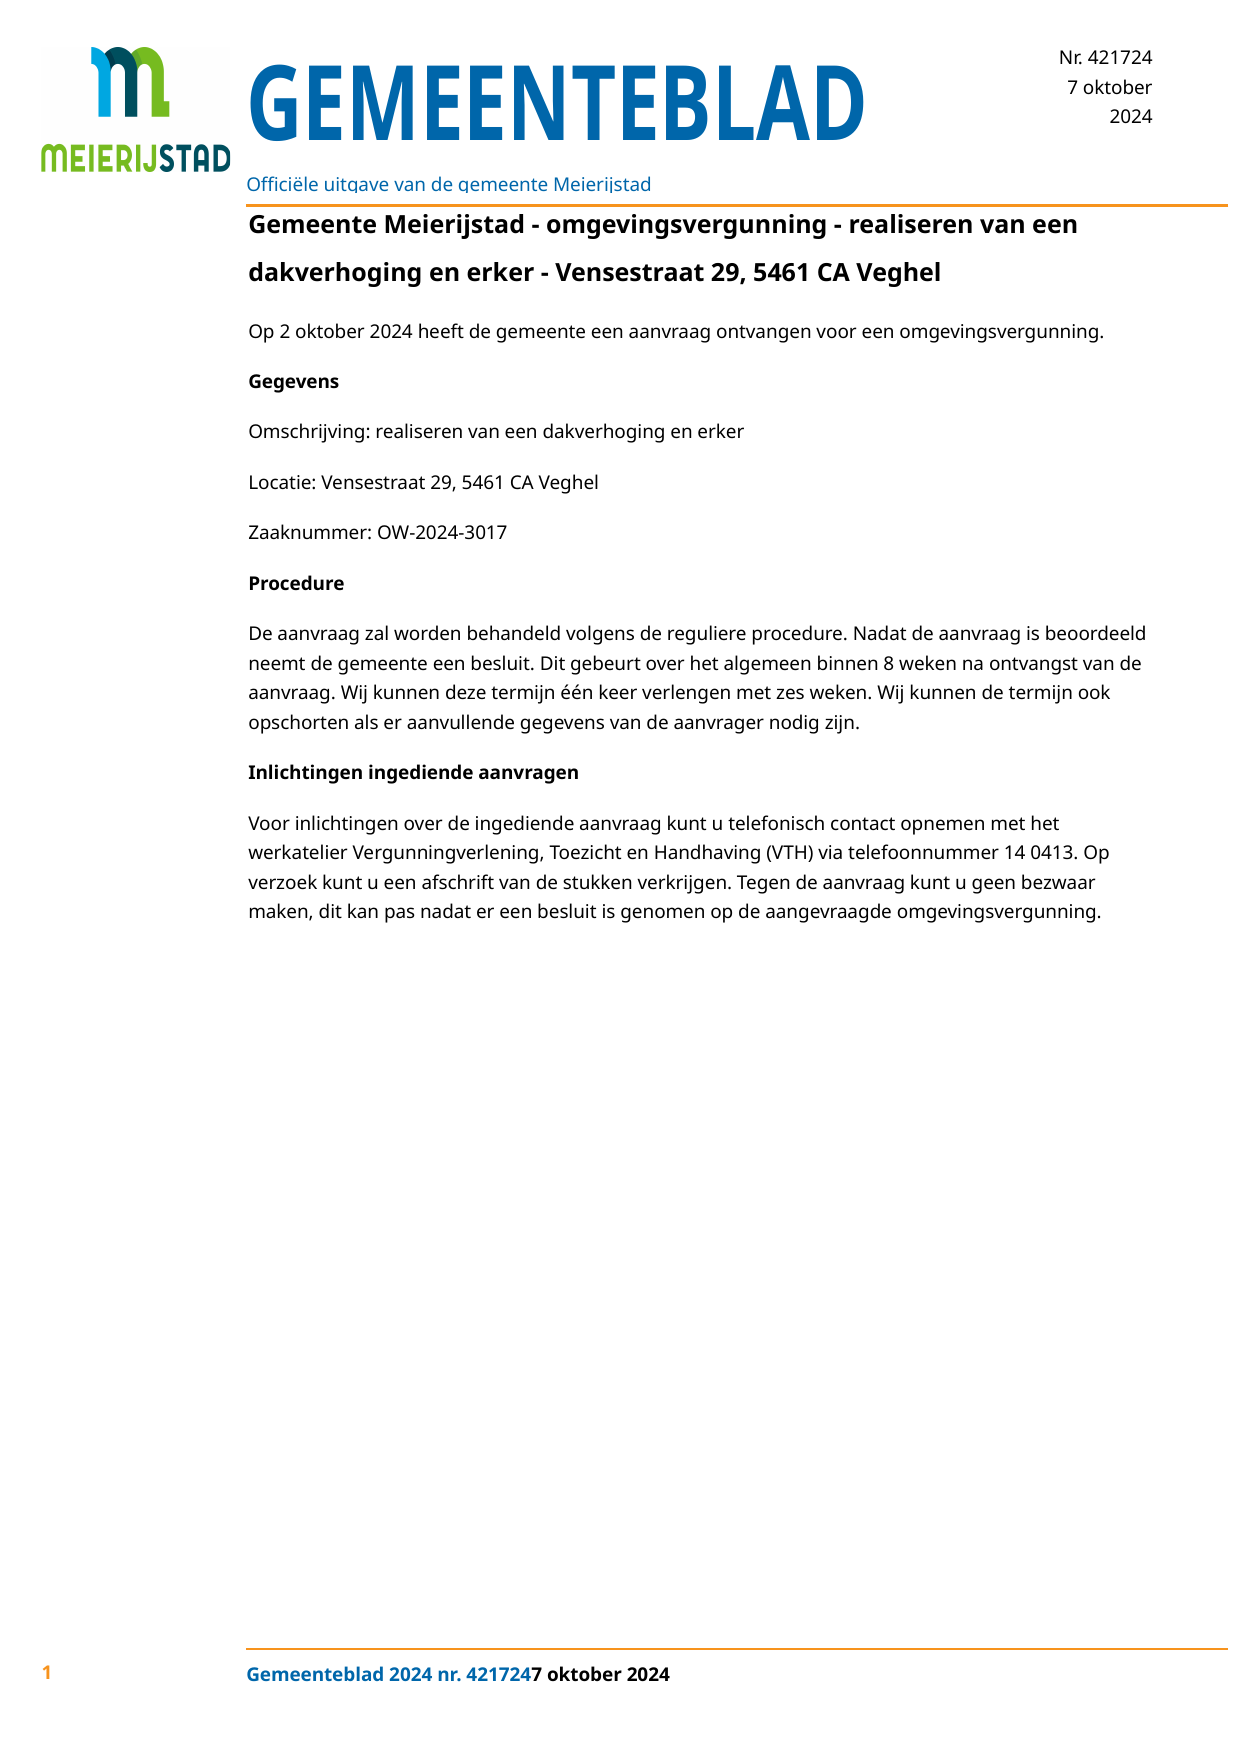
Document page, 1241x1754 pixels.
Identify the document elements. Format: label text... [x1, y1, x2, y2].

text Zaaknummer: OW-2024-3017 [248, 519, 1152, 545]
picture [41, 47, 231, 172]
text Op 2 oktober 2024 heeft de gemeente een aanvraag ontvangen voor een omgevingsvergunning. [248, 318, 1152, 344]
text Procedure [248, 570, 1152, 596]
text Inlichtingen ingediende aanvragen [248, 759, 1152, 785]
text Gegevens [248, 368, 1152, 394]
text Locatie: Vensestraat 29, 5461 CA Veghel [248, 469, 1152, 495]
text Voor inlichtingen over de ingediende aanvraag kunt u telefonisch contact opnemen met het werkatelier Vergunningverlening, Toezicht en Handhaving (VTH) via telefoonnummer 14 0413. Op verzoek kunt u een afschrift van de stukken verkrijgen. Tegen de aanvraag kunt u geen bezwaar maken, dit kan pas nadat er een besluit is genomen op de aangevraagde omgevingsvergunning. [248, 810, 1152, 924]
text Omschrijving: realiseren van een dakverhoging en erker [248, 419, 1152, 444]
text Gemeente Meierijstad - omgevingsvergunning - realiseren van een dakverhoging en erker - Vensestraat 29, 5461 CA Veghel [248, 207, 1152, 288]
text De aanvraag zal worden behandeld volgens de reguliere procedure. Nadat de aanvraag is beoordeeld neemt de gemeente een besluit. Dit gebeurt over het algemeen binnen 8 weken na ontvangst van de aanvraag. Wij kunnen deze termijn één keer verlengen met zes weken. Wij kunnen de termijn ook opschorten als er aanvullende gegevens van de aanvrager nodig zijn. [248, 620, 1152, 735]
